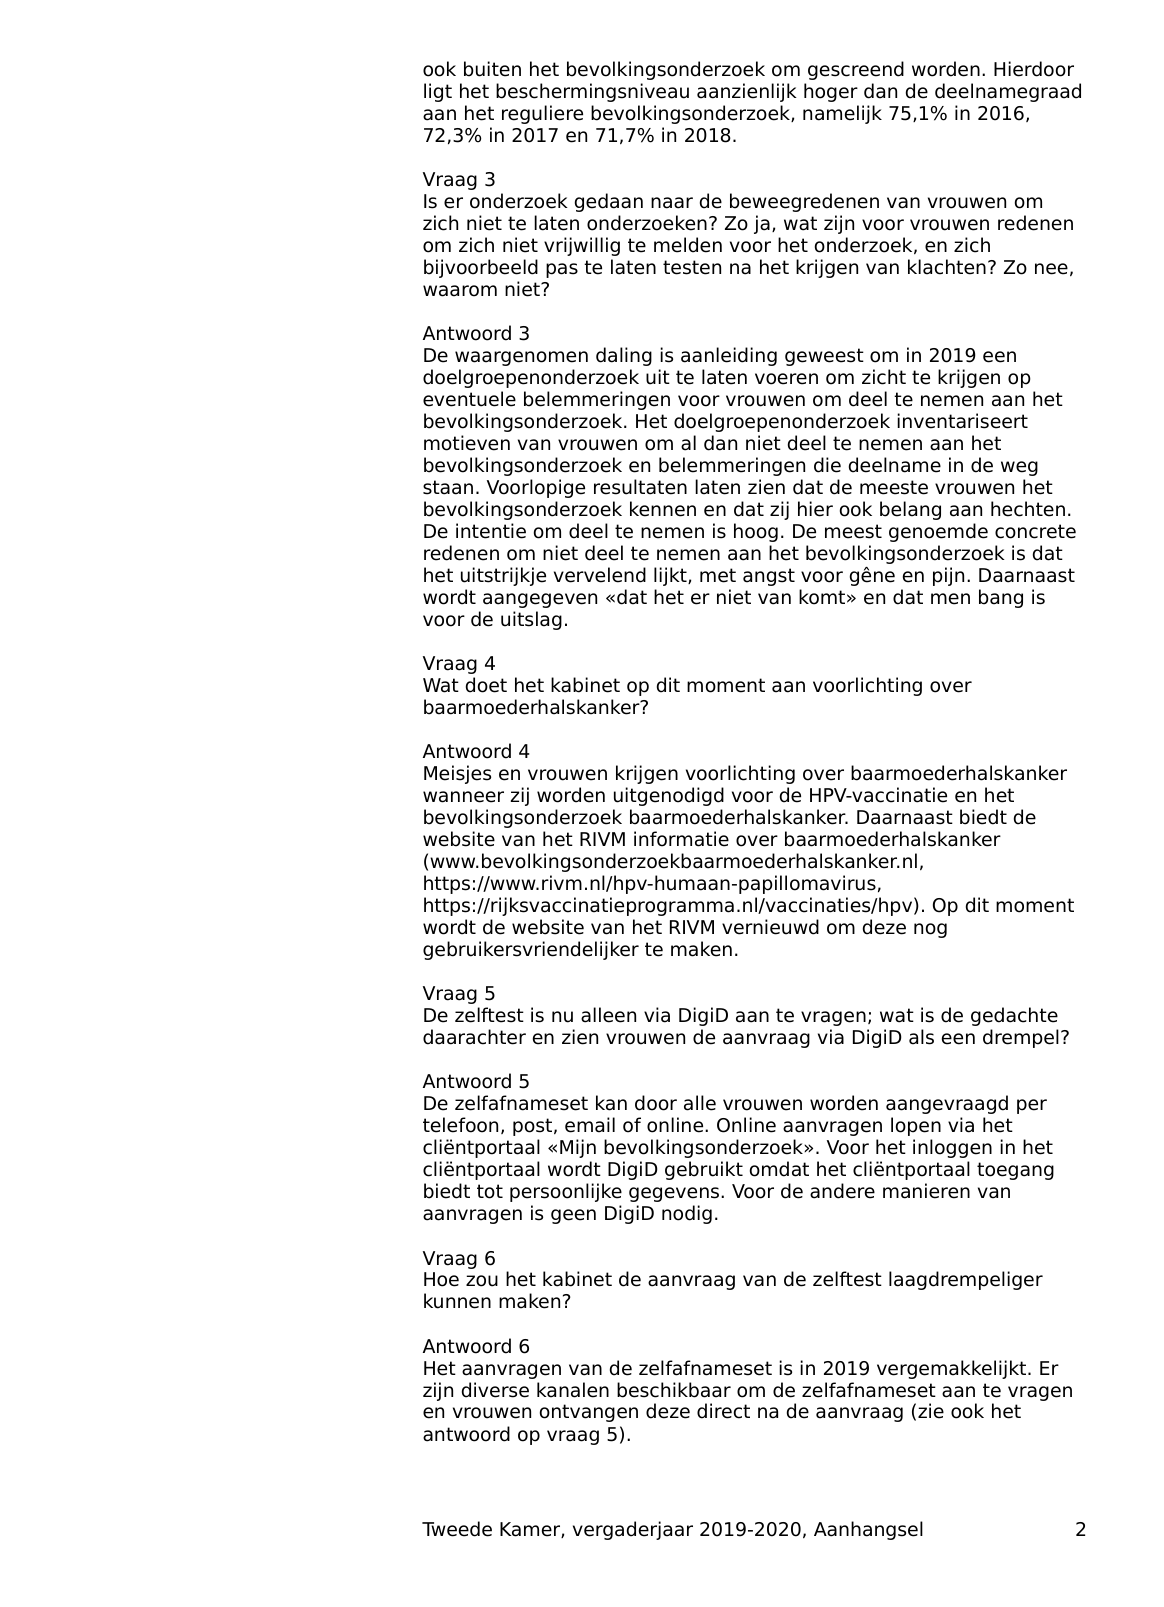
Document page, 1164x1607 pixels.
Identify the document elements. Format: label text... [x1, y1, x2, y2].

text Wat doet het kabinet op dit moment aan voorlichting over baarmoederhalskanker? [422, 675, 1087, 719]
text Vraag 5 [422, 983, 1087, 1005]
text De waargenomen daling is aanleiding geweest om in 2019 een doelgroepenonderzoek uit te laten voeren om zicht te krijgen op eventuele belemmeringen voor vrouwen om deel te nemen aan het bevolkingsonderzoek. Het doelgroepenonderzoek inventariseert motieven van vrouwen om al dan niet deel te nemen aan het bevolkingsonderzoek en belemmeringen die deelname in de weg staan. Voorlopige resultaten laten zien dat de meeste vrouwen het bevolkingsonderzoek kennen en dat zij hier ook belang aan hechten. De intentie om deel te nemen is hoog. De meest genoemde concrete redenen om niet deel te nemen aan het bevolkingsonderzoek is dat het uitstrijkje vervelend lijkt, met angst voor gêne en pijn. Daarnaast wordt aangegeven «dat het er niet van komt» en dat men bang is voor de uitslag. [422, 345, 1087, 631]
text Hoe zou het kabinet de aanvraag van de zelftest laagdrempeliger kunnen maken? [422, 1269, 1087, 1313]
text Meisjes en vrouwen krijgen voorlichting over baarmoederhalskanker wanneer zij worden uitgenodigd voor de HPV-vaccinatie en het bevolkingsonderzoek baarmoederhalskanker. Daarnaast biedt de website van het RIVM informatie over baarmoederhalskanker (www.bevolkingsonderzoekbaarmoederhalskanker.nl, https://www.rivm.nl/hpv-humaan-papillomavirus, https://rijksvaccinatieprogramma.nl/vaccinaties/hpv). Op dit moment wordt de website van het RIVM vernieuwd om deze nog gebruikersvriendelijker te maken. [422, 763, 1087, 961]
text De zelftest is nu alleen via DigiD aan te vragen; wat is de gedachte daarachter en zien vrouwen de aanvraag via DigiD als een drempel? [422, 1005, 1087, 1049]
text Is er onderzoek gedaan naar de beweegredenen van vrouwen om zich niet te laten onderzoeken? Zo ja, wat zijn voor vrouwen redenen om zich niet vrijwillig te melden voor het onderzoek, en zich bijvoorbeeld pas te laten testen na het krijgen van klachten? Zo nee, waarom niet? [422, 191, 1087, 301]
text Het aanvragen van de zelfafnameset is in 2019 vergemakkelijkt. Er zijn diverse kanalen beschikbaar om de zelfafnameset aan te vragen en vrouwen ontvangen deze direct na de aanvraag (zie ook het antwoord op vraag 5). [422, 1357, 1087, 1445]
text Antwoord 4 [422, 741, 1087, 763]
text De zelfafnameset kan door alle vrouwen worden aangevraagd per telefoon, post, email of online. Online aanvragen lopen via het cliëntportaal «Mijn bevolkingsonderzoek». Voor het inloggen in het cliëntportaal wordt DigiD gebruikt omdat het cliëntportaal toegang biedt tot persoonlijke gegevens. Voor de andere manieren van aanvragen is geen DigiD nodig. [422, 1093, 1087, 1225]
text Vraag 3 [422, 169, 1087, 191]
text Antwoord 3 [422, 323, 1087, 345]
text Vraag 6 [422, 1247, 1087, 1269]
text Antwoord 6 [422, 1336, 1087, 1357]
text Antwoord 5 [422, 1071, 1087, 1093]
text Vraag 4 [422, 653, 1087, 675]
text ook buiten het bevolkingsonderzoek om gescreend worden. Hierdoor ligt het beschermingsniveau aanzienlijk hoger dan de deelnamegraad aan het reguliere bevolkingsonderzoek, namelijk 75,1% in 2016, 72,3% in 2017 en 71,7% in 2018. [422, 59, 1087, 147]
